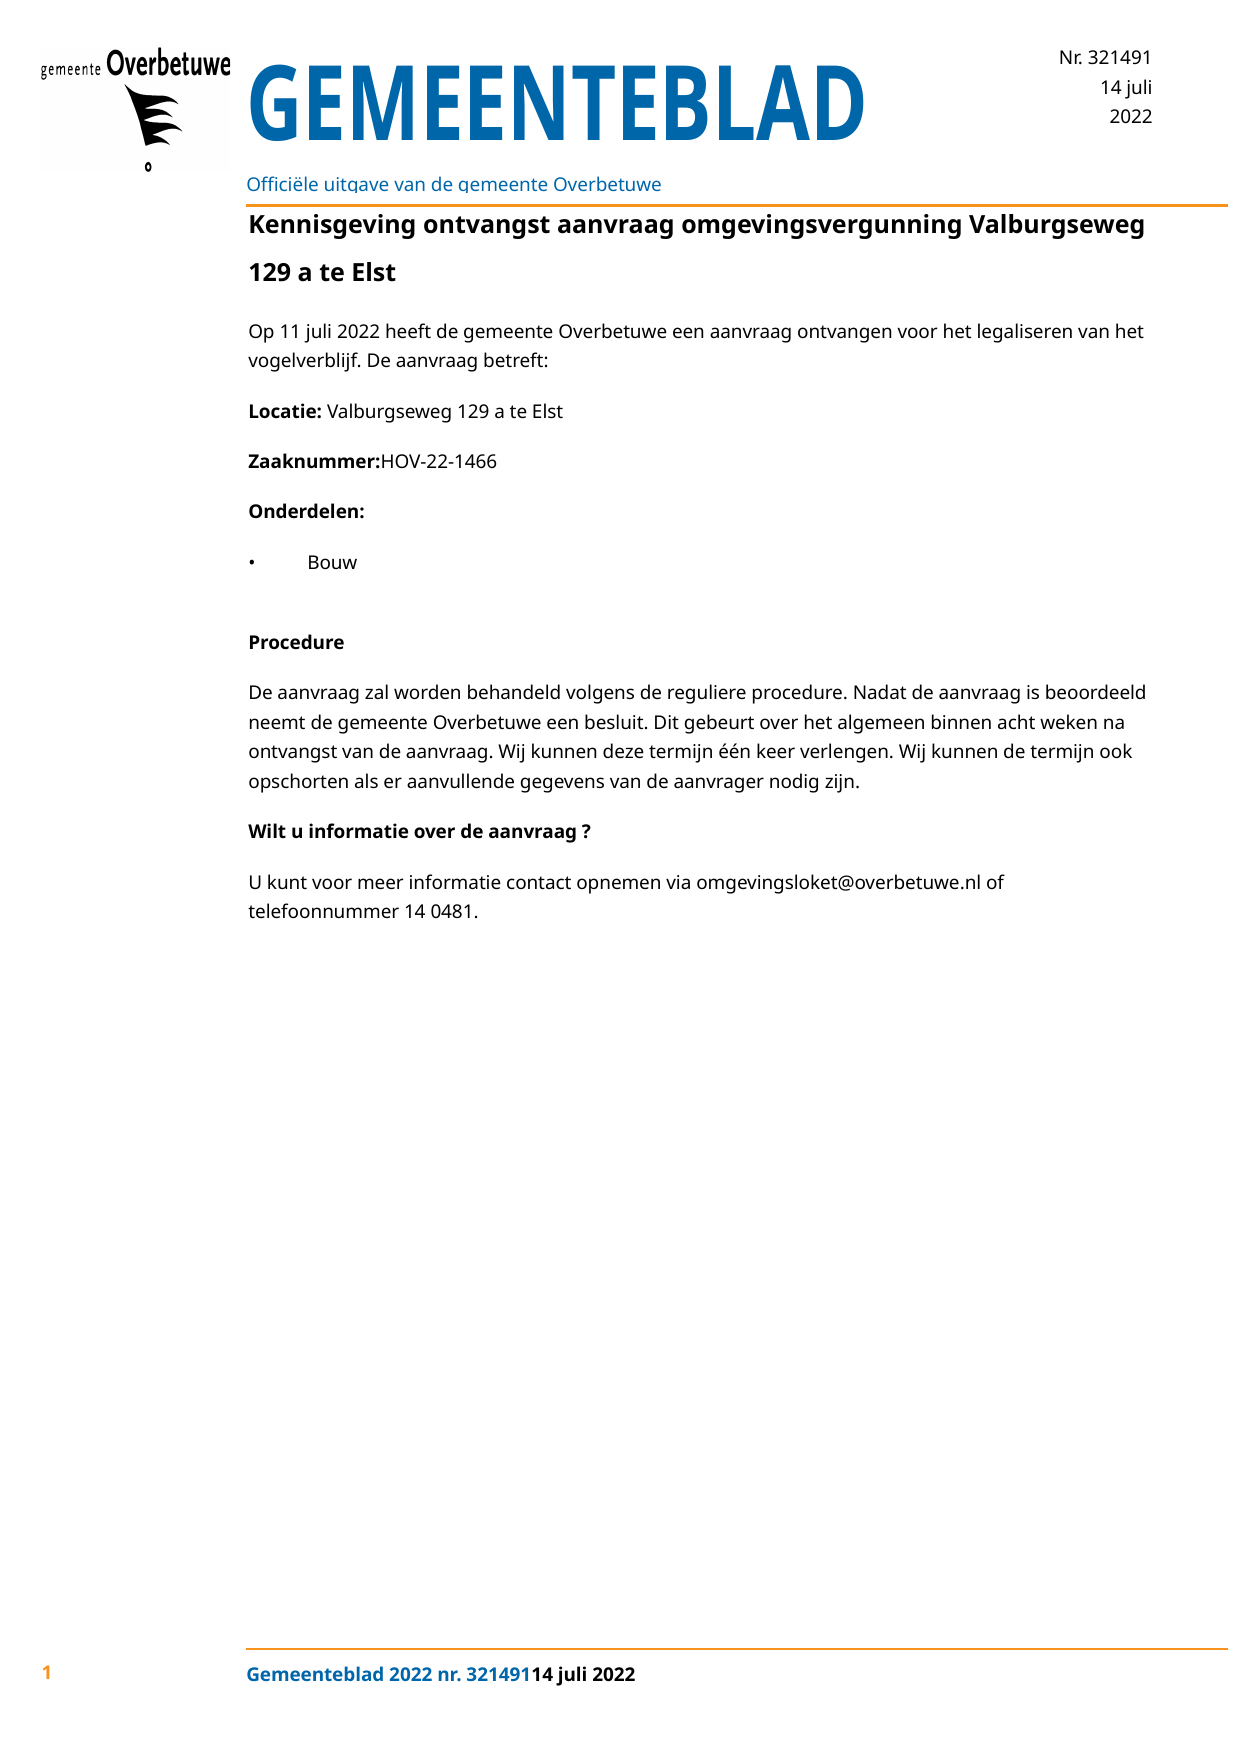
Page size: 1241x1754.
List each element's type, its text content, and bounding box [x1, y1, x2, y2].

text Wilt u informatie over de aanvraag ? [248, 819, 1152, 844]
text Op 11 juli 2022 heeft de gemeente Overbetuwe een aanvraag ontvangen voor het legaliseren van het vogelverblijf. De aanvraag betreft: [248, 318, 1152, 373]
text Locatie: Valburgseweg 129 a te Elst [248, 398, 1152, 424]
text De aanvraag zal worden behandeld volgens de reguliere procedure. Nadat de aanvraag is beoordeeld neemt de gemeente Overbetuwe een besluit. Dit gebeurt over het algemeen binnen acht weken na ontvangst van de aanvraag. Wij kunnen deze termijn één keer verlengen. Wij kunnen de termijn ook opschorten als er aanvullende gegevens van de aanvrager nodig zijn. [248, 679, 1152, 794]
text Kennisgeving ontvangst aanvraag omgevingsvergunning Valburgseweg 129 a te Elst [248, 207, 1152, 288]
text Procedure [248, 629, 1152, 655]
text Onderdelen: [248, 499, 1152, 524]
text Zaaknummer:HOV-22-1466 [248, 448, 1152, 474]
list Bouw [248, 549, 1152, 575]
picture [41, 47, 231, 172]
text U kunt voor meer informatie contact opnemen via omgevingsloket@overbetuwe.nl of telefoonnummer 14 0481. [248, 869, 1152, 924]
